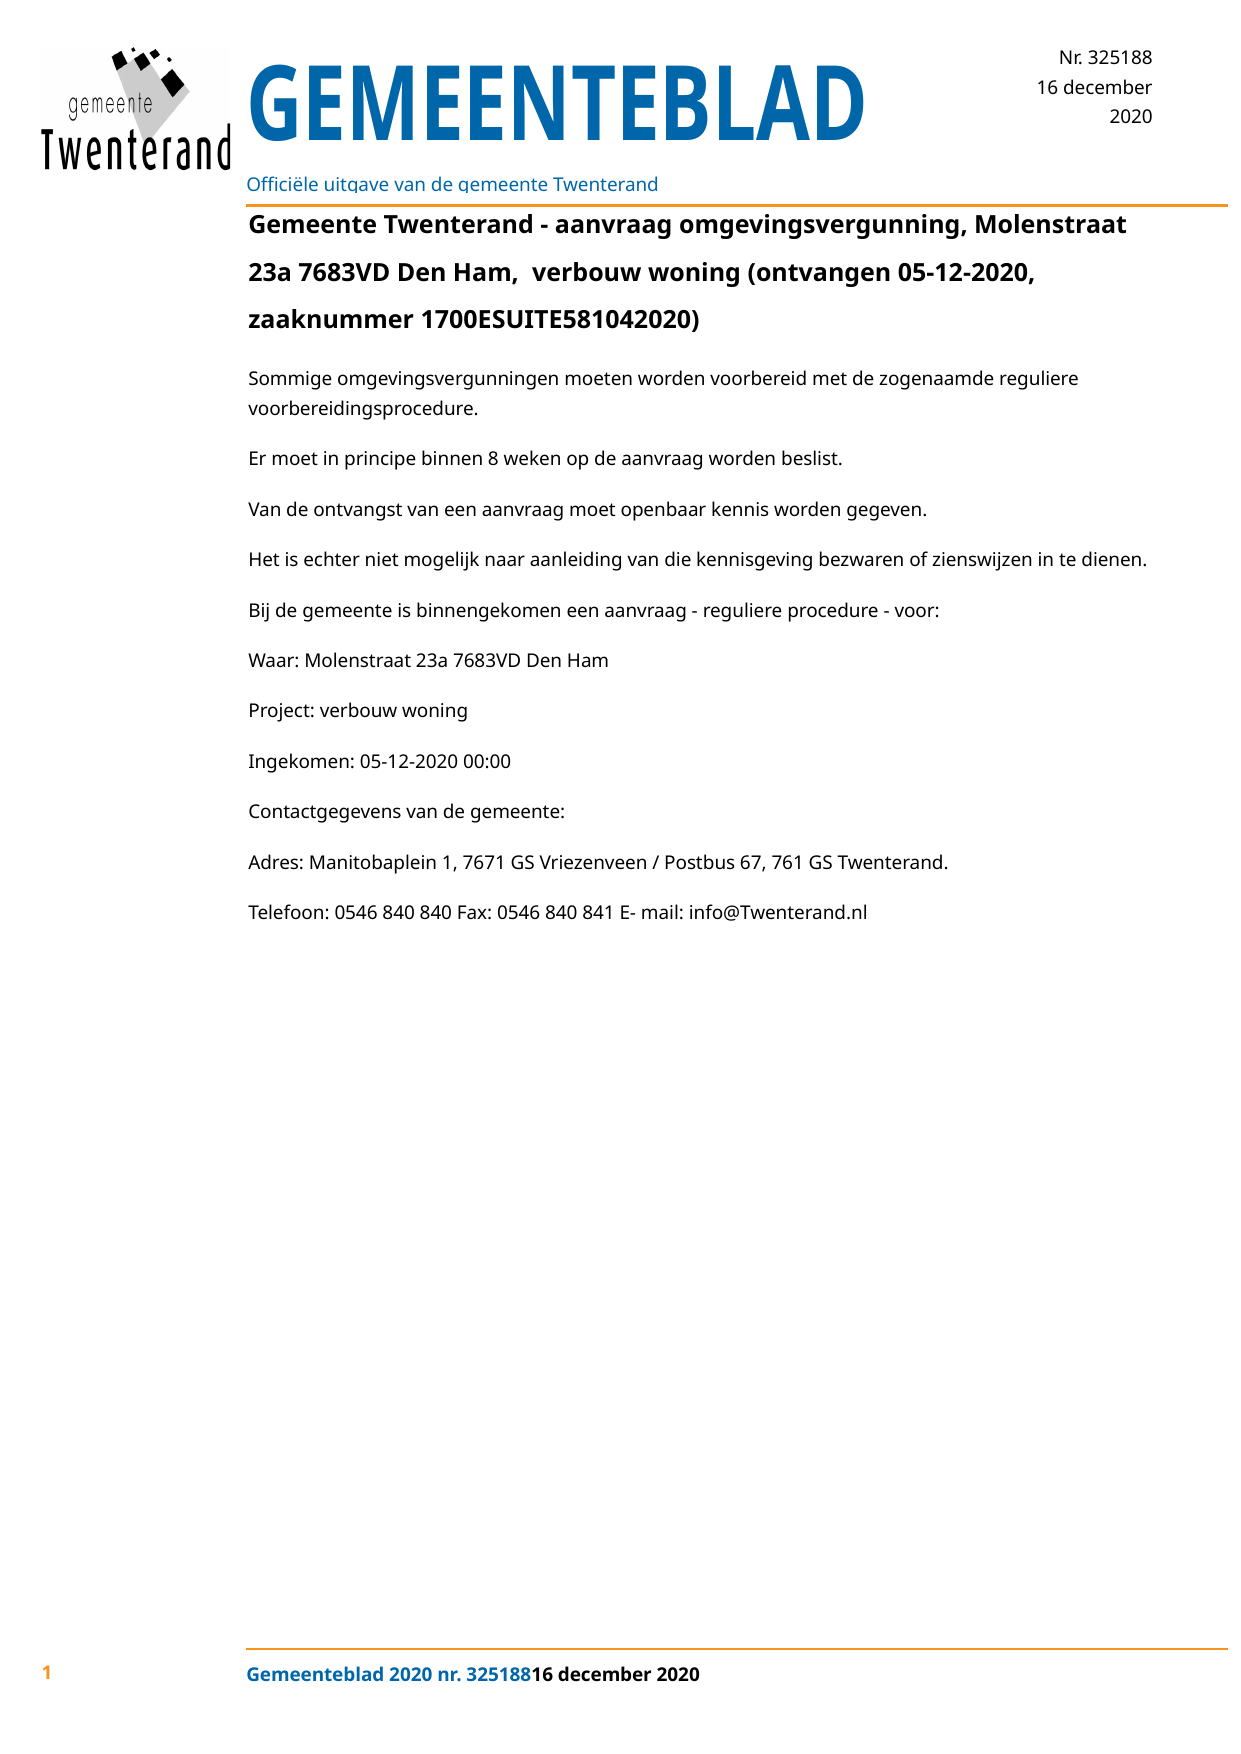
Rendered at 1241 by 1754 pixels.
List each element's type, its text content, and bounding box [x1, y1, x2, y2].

text Bij de gemeente is binnengekomen een aanvraag - reguliere procedure - voor: [248, 597, 1152, 622]
text Telefoon: 0546 840 840 Fax: 0546 840 841 E- mail: info@Twenterand.nl [248, 899, 1152, 925]
picture [41, 47, 231, 172]
text Adres: Manitobaplein 1, 7671 GS Vriezenveen / Postbus 67, 761 GS Twenterand. [248, 849, 1152, 874]
text Contactgegevens van de gemeente: [248, 798, 1152, 824]
text Ingekomen: 05-12-2020 00:00 [248, 748, 1152, 774]
text Van de ontvangst van een aanvraag moet openbaar kennis worden gegeven. [248, 496, 1152, 522]
text Er moet in principe binnen 8 weken op de aanvraag worden beslist. [248, 446, 1152, 471]
text Gemeente Twenterand - aanvraag omgevingsvergunning, Molenstraat 23a 7683VD Den Ham, verbouw woning (ontvangen 05-12-2020, zaaknummer 1700ESUITE581042020) [248, 207, 1152, 336]
text Het is echter niet mogelijk naar aanleiding van die kennisgeving bezwaren of zienswijzen in te dienen. [248, 546, 1152, 572]
text Project: verbouw woning [248, 698, 1152, 723]
text Sommige omgevingsvergunningen moeten worden voorbereid met de zogenaamde reguliere voorbereidingsprocedure. [248, 366, 1152, 421]
text Waar: Molenstraat 23a 7683VD Den Ham [248, 647, 1152, 673]
